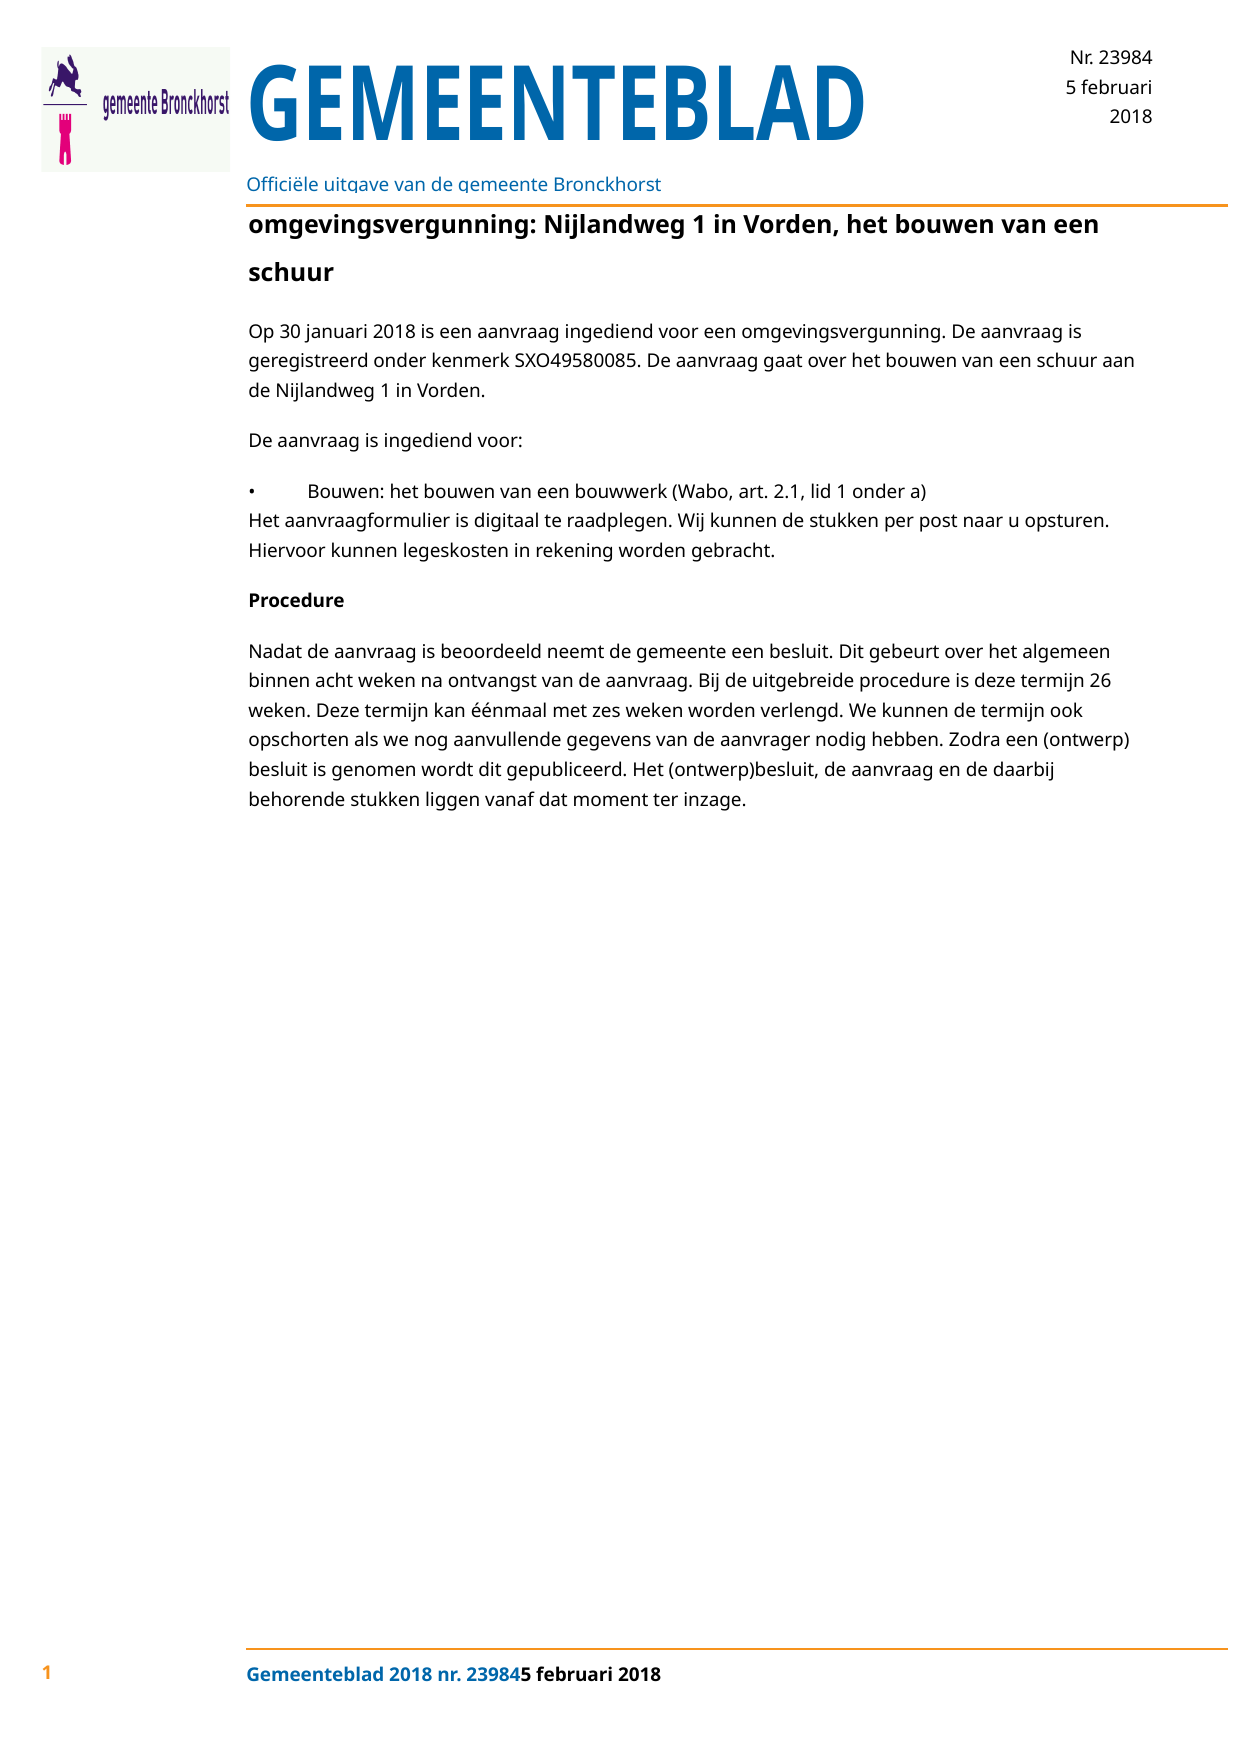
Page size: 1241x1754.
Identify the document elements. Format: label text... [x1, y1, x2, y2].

list Bouwen: het bouwen van een bouwwerk (Wabo, art. 2.1, lid 1 onder a) [248, 478, 1152, 504]
text Nadat de aanvraag is beoordeeld neemt de gemeente een besluit. Dit gebeurt over het algemeen binnen acht weken na ontvangst van de aanvraag. Bij de uitgebreide procedure is deze termijn 26 weken. Deze termijn kan éénmaal met zes weken worden verlengd. We kunnen de termijn ook opschorten als we nog aanvullende gegevens van de aanvrager nodig hebben. Zodra een (ontwerp) besluit is genomen wordt dit gepubliceerd. Het (ontwerp)besluit, de aanvraag en de daarbij behorende stukken liggen vanaf dat moment ter inzage. [248, 638, 1152, 812]
text omgevingsvergunning: Nijlandweg 1 in Vorden, het bouwen van een schuur [248, 207, 1152, 288]
text De aanvraag is ingediend voor: [248, 427, 1152, 453]
text Het aanvraagformulier is digitaal te raadplegen. Wij kunnen de stukken per post naar u opsturen. Hiervoor kunnen legeskosten in rekening worden gebracht. [248, 507, 1152, 563]
text Procedure [248, 587, 1152, 613]
text Op 30 januari 2018 is een aanvraag ingediend voor een omgevingsvergunning. De aanvraag is geregistreerd onder kenmerk SXO49580085. De aanvraag gaat over het bouwen van een schuur aan de Nijlandweg 1 in Vorden. [248, 318, 1152, 403]
picture [41, 47, 231, 172]
